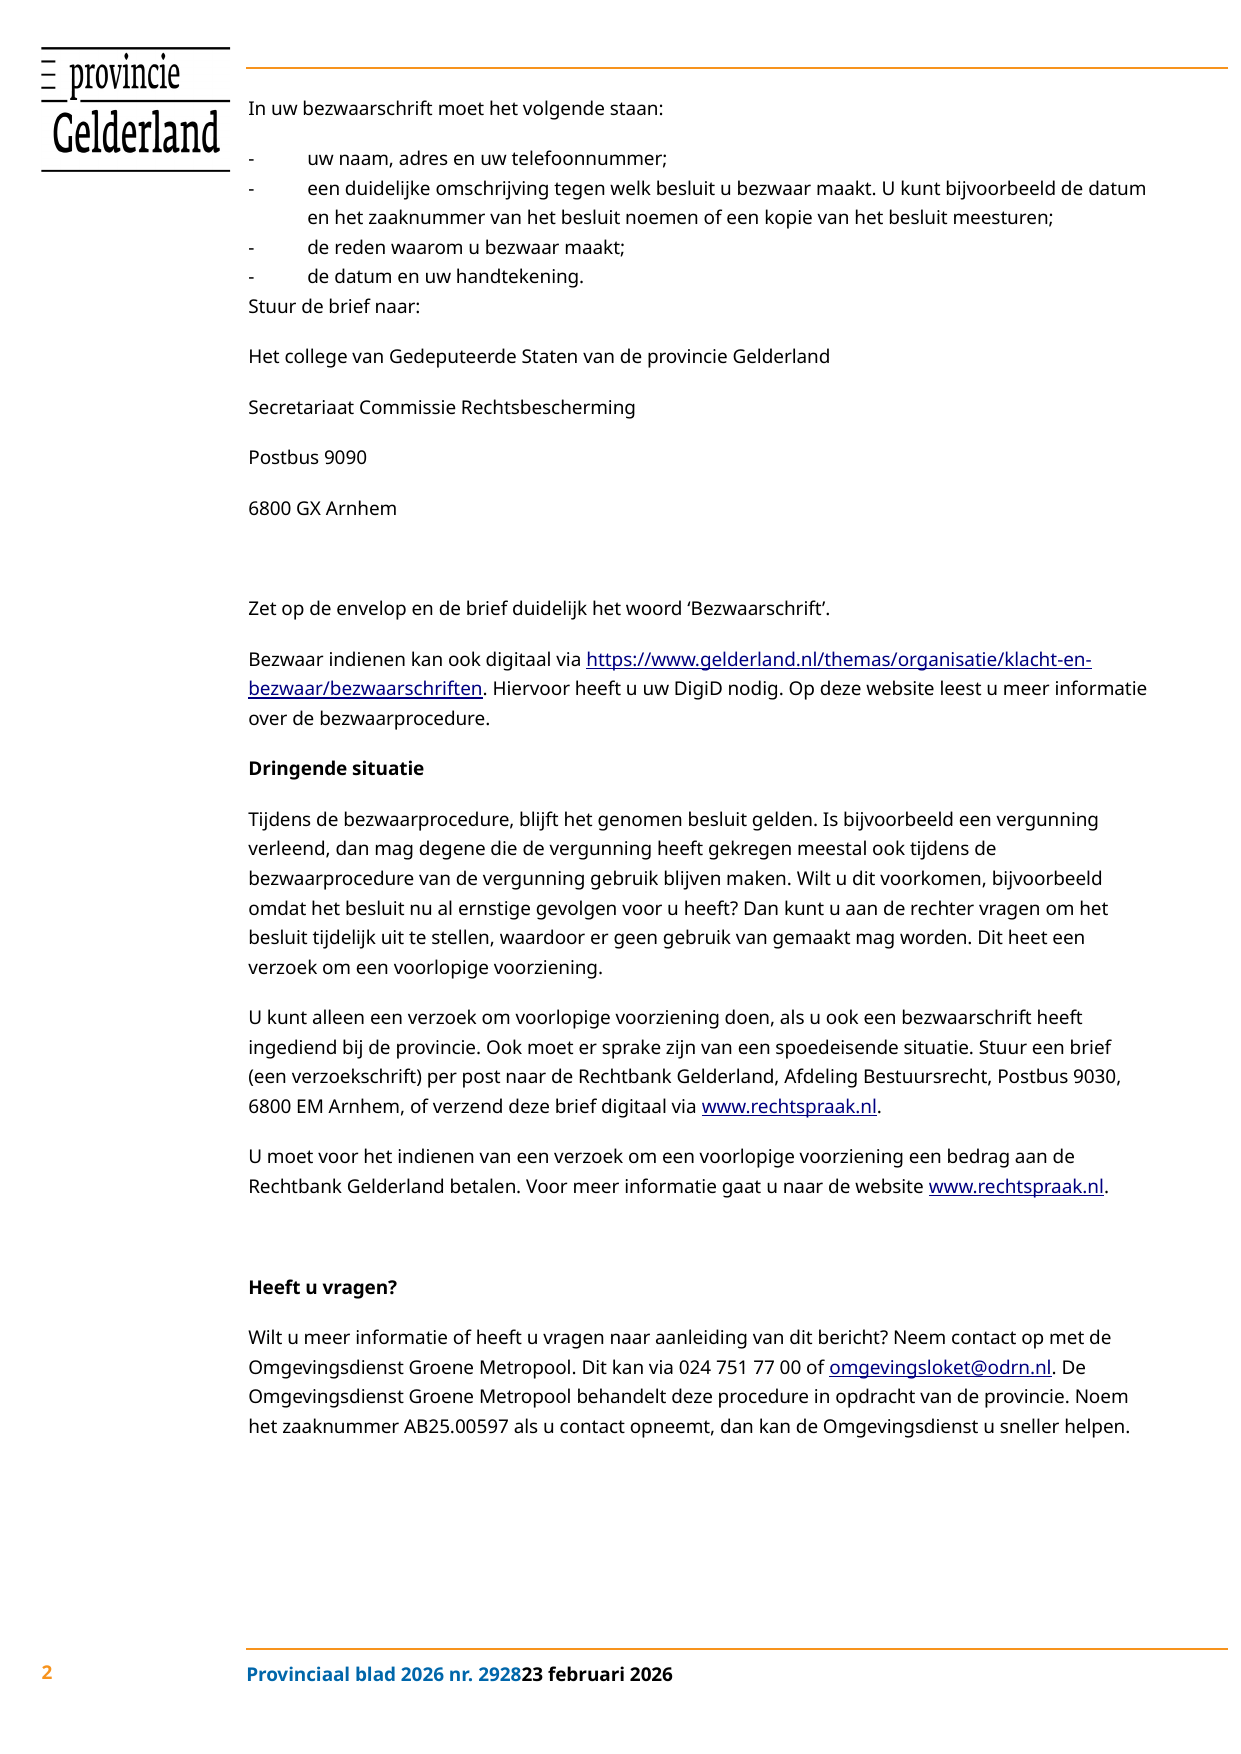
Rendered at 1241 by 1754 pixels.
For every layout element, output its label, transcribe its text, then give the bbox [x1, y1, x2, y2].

list de datum en uw handtekening. [248, 263, 1152, 289]
list uw naam, adres en uw telefoonnummer; [248, 145, 1152, 171]
text Secretariaat Commissie Rechtsbescherming [248, 394, 1152, 420]
list een duidelijke omschrijving tegen welk besluit u bezwaar maakt. U kunt bijvoorbeeld de datum en het zaaknummer van het besluit noemen of een kopie van het besluit meesturen; [248, 175, 1152, 230]
text Zet op de envelop en de brief duidelijk het woord ‘Bezwaarschrift’. [248, 596, 1152, 621]
text U moet voor het indienen van een verzoek om een voorlopige voorziening een bedrag aan de Rechtbank Gelderland betalen. Voor meer informatie gaat u naar de website www.rechtspraak.nl. [248, 1143, 1152, 1199]
text Tijdens de bezwaarprocedure, blijft het genomen besluit gelden. Is bijvoorbeeld een vergunning verleend, dan mag degene die de vergunning heeft gekregen meestal ook tijdens de bezwaarprocedure van de vergunning gebruik blijven maken. Wilt u dit voorkomen, bijvoorbeeld omdat het besluit nu al ernstige gevolgen voor u heeft? Dan kunt u aan de rechter vragen om het besluit tijdelijk uit te stellen, waardoor er geen gebruik van gemaakt mag worden. Dit heet een verzoek om een voorlopige voorziening. [248, 806, 1152, 980]
text Postbus 9090 [248, 444, 1152, 470]
text Heeft u vragen? [248, 1274, 1152, 1300]
text 6800 GX Arnhem [248, 495, 1152, 521]
text Dringende situatie [248, 756, 1152, 781]
text Stuur de brief naar: [248, 293, 1152, 319]
list de reden waarom u bezwaar maakt; [248, 234, 1152, 260]
picture [41, 47, 231, 172]
text U kunt alleen een verzoek om voorlopige voorziening doen, als u ook een bezwaarschrift heeft ingediend bij de provincie. Ook moet er sprake zijn van een spoedeisende situatie. Stuur een brief (een verzoekschrift) per post naar de Rechtbank Gelderland, Afdeling Bestuursrecht, Postbus 9030, 6800 EM Arnhem, of verzend deze brief digitaal via www.rechtspraak.nl. [248, 1004, 1152, 1119]
text Wilt u meer informatie of heeft u vragen naar aanleiding van dit bericht? Neem contact op met de Omgevingsdienst Groene Metropool. Dit kan via 024 751 77 00 of omgevingsloket@odrn.nl. De Omgevingsdienst Groene Metropool behandelt deze procedure in opdracht van de provincie. Noem het zaaknummer AB25.00597 als u contact opneemt, dan kan de Omgevingsdienst u sneller helpen. [248, 1324, 1152, 1439]
text Bezwaar indienen kan ook digitaal via https://www.gelderland.nl/themas/organisatie/klacht-en-bezwaar/bezwaarschriften. Hiervoor heeft u uw DigiD nodig. Op deze website leest u meer informatie over de bezwaarprocedure. [248, 646, 1152, 731]
text Het college van Gedeputeerde Staten van de provincie Gelderland [248, 343, 1152, 369]
text In uw bezwaarschrift moet het volgende staan: [248, 95, 1152, 121]
